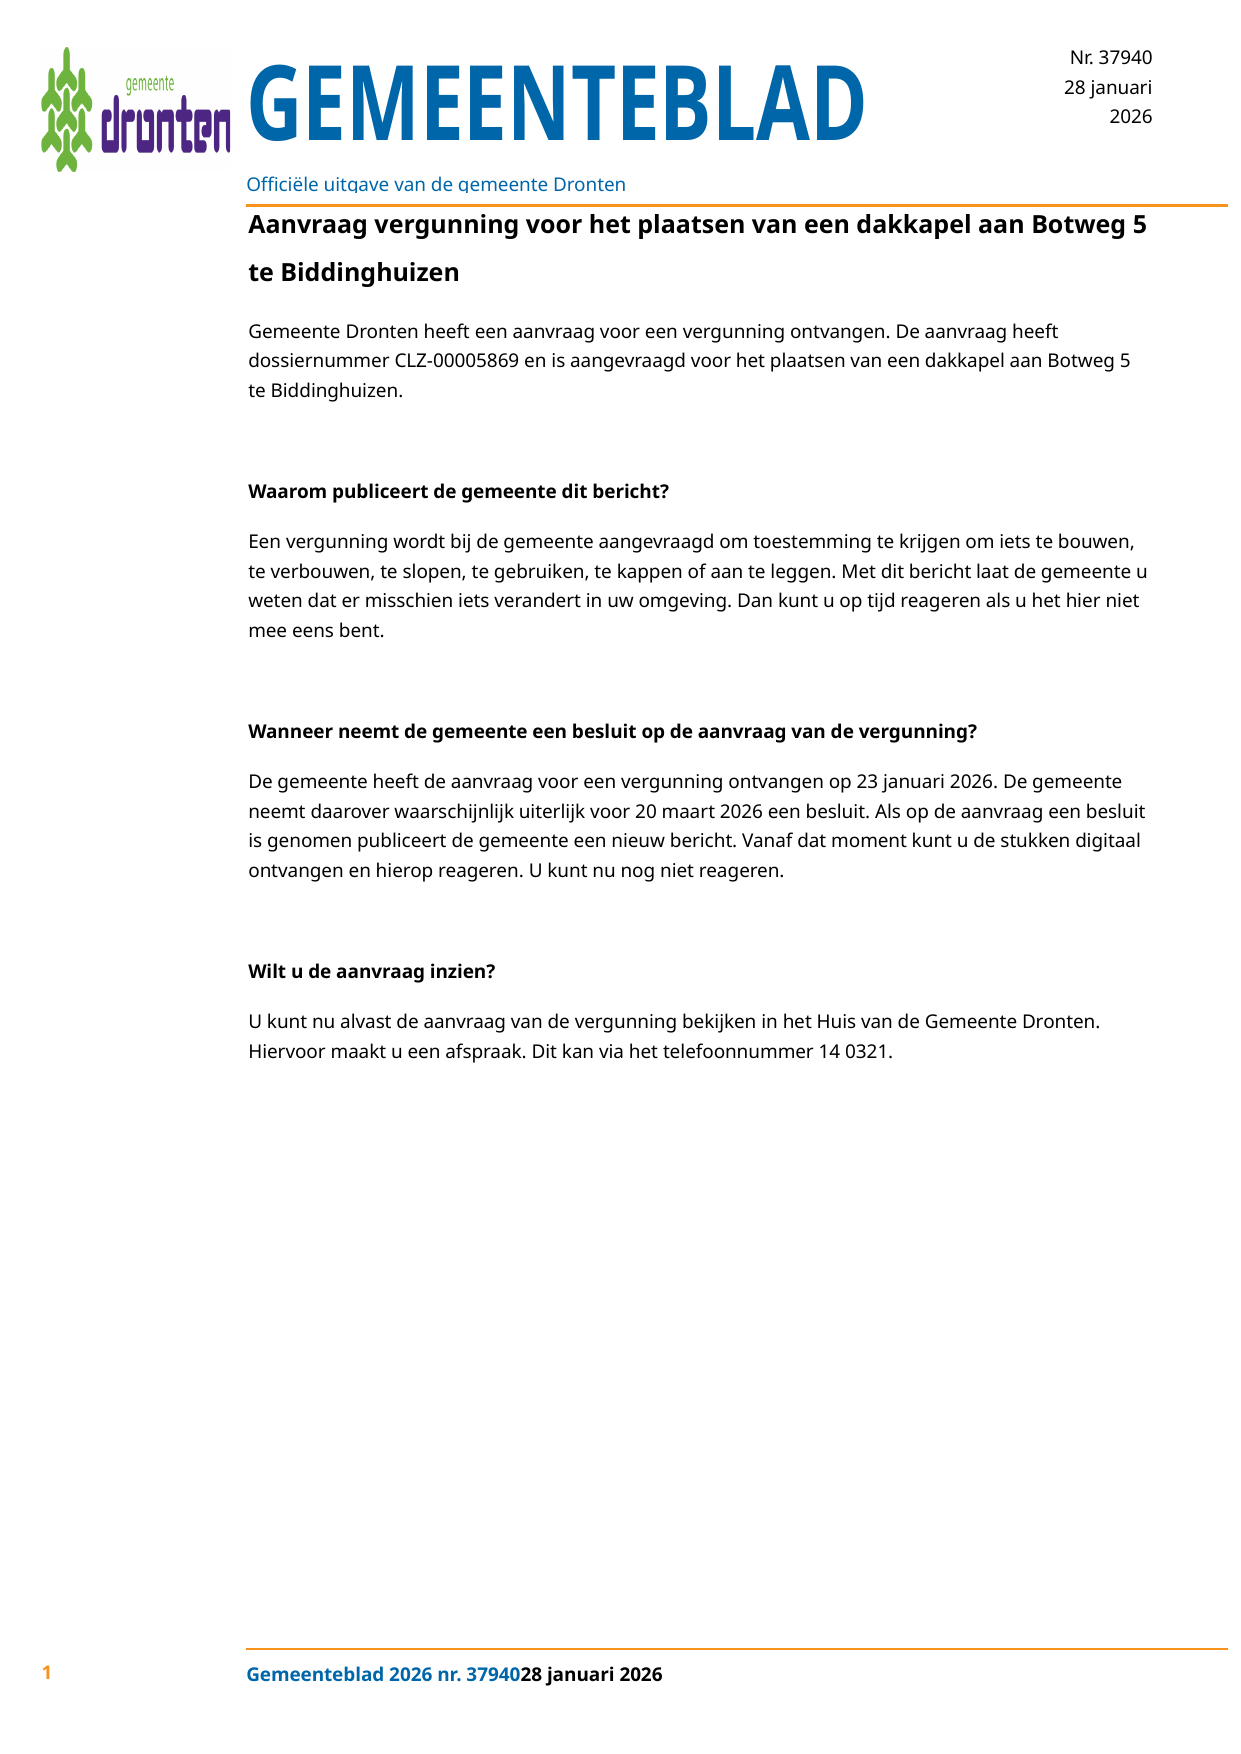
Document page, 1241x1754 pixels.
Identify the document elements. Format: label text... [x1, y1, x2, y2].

text Een vergunning wordt bij de gemeente aangevraagd om toestemming te krijgen om iets te bouwen, te verbouwen, te slopen, te gebruiken, te kappen of aan te leggen. Met dit bericht laat de gemeente u weten dat er misschien iets verandert in uw omgeving. Dan kunt u op tijd reageren als u het hier niet mee eens bent. [248, 528, 1152, 643]
text Wanneer neemt de gemeente een besluit op de aanvraag van de vergunning? [248, 718, 1152, 744]
text Gemeente Dronten heeft een aanvraag voor een vergunning ontvangen. De aanvraag heeft dossiernummer CLZ-00005869 en is aangevraagd voor het plaatsen van een dakkapel aan Botweg 5 te Biddinghuizen. [248, 318, 1152, 403]
text Wilt u de aanvraag inzien? [248, 958, 1152, 984]
text U kunt nu alvast de aanvraag van de vergunning bekijken in het Huis van de Gemeente Dronten. Hiervoor maakt u een afspraak. Dit kan via het telefoonnummer 14 0321. [248, 1008, 1152, 1064]
text Waarom publiceert de gemeente dit bericht? [248, 478, 1152, 504]
picture [41, 47, 231, 172]
text Aanvraag vergunning voor het plaatsen van een dakkapel aan Botweg 5 te Biddinghuizen [248, 207, 1152, 288]
text De gemeente heeft de aanvraag voor een vergunning ontvangen op 23 januari 2026. De gemeente neemt daarover waarschijnlijk uiterlijk voor 20 maart 2026 een besluit. Als op de aanvraag een besluit is genomen publiceert de gemeente een nieuw bericht. Vanaf dat moment kunt u de stukken digitaal ontvangen en hierop reageren. U kunt nu nog niet reageren. [248, 768, 1152, 883]
